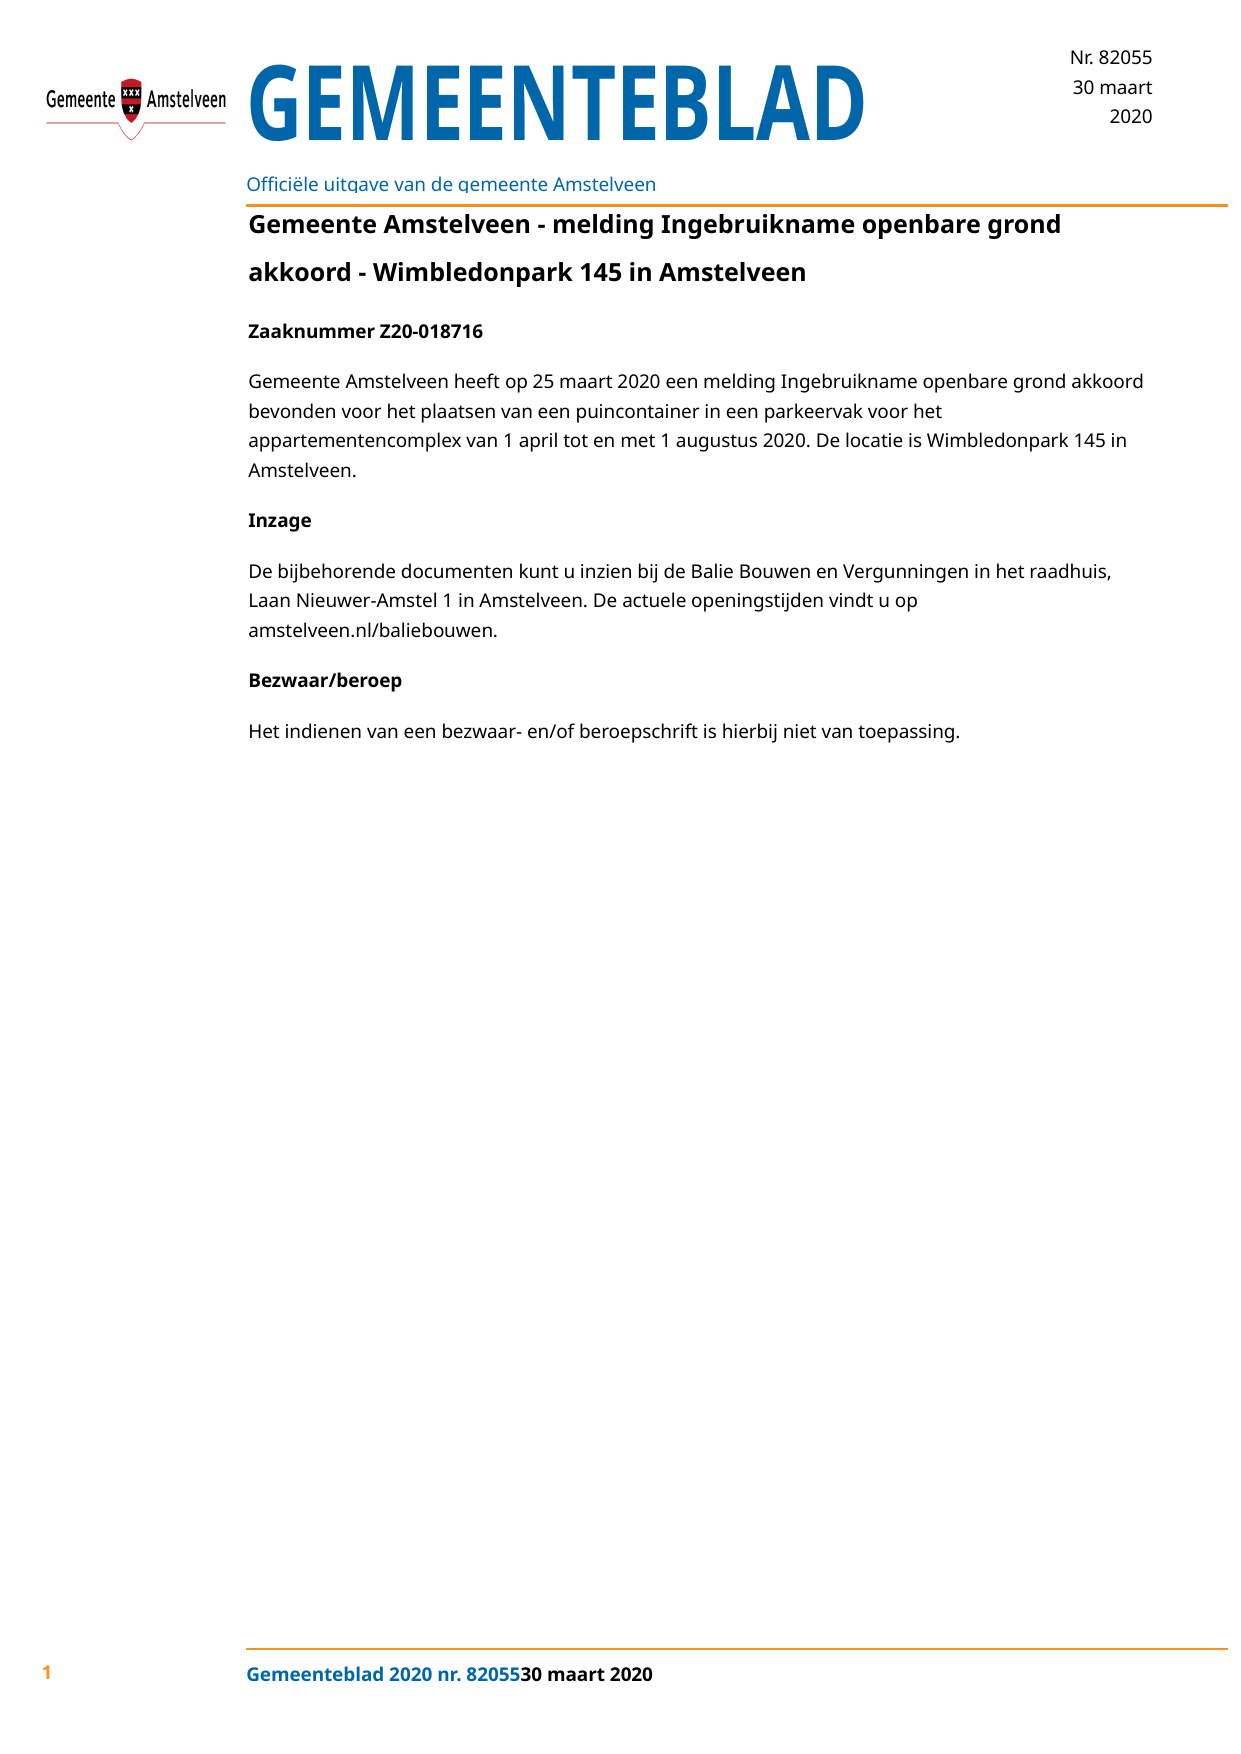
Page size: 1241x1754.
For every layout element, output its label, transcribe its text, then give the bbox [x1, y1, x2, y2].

text Bezwaar/beroep [248, 667, 1152, 693]
text Zaaknummer Z20-018716 [248, 318, 1152, 344]
text Gemeente Amstelveen heeft op 25 maart 2020 een melding Ingebruikname openbare grond akkoord bevonden voor het plaatsen van een puincontainer in een parkeervak voor het appartementencomplex van 1 april tot en met 1 augustus 2020. De locatie is Wimbledonpark 145 in Amstelveen. [248, 368, 1152, 483]
text Inzage [248, 507, 1152, 533]
text Gemeente Amstelveen - melding Ingebruikname openbare grond akkoord - Wimbledonpark 145 in Amstelveen [248, 207, 1152, 288]
text Het indienen van een bezwaar- en/of beroepschrift is hierbij niet van toepassing. [248, 718, 1152, 744]
text De bijbehorende documenten kunt u inzien bij de Balie Bouwen en Vergunningen in het raadhuis, Laan Nieuwer-Amstel 1 in Amstelveen. De actuele openingstijden vindt u op amstelveen.nl/baliebouwen. [248, 558, 1152, 643]
picture [41, 47, 231, 172]
